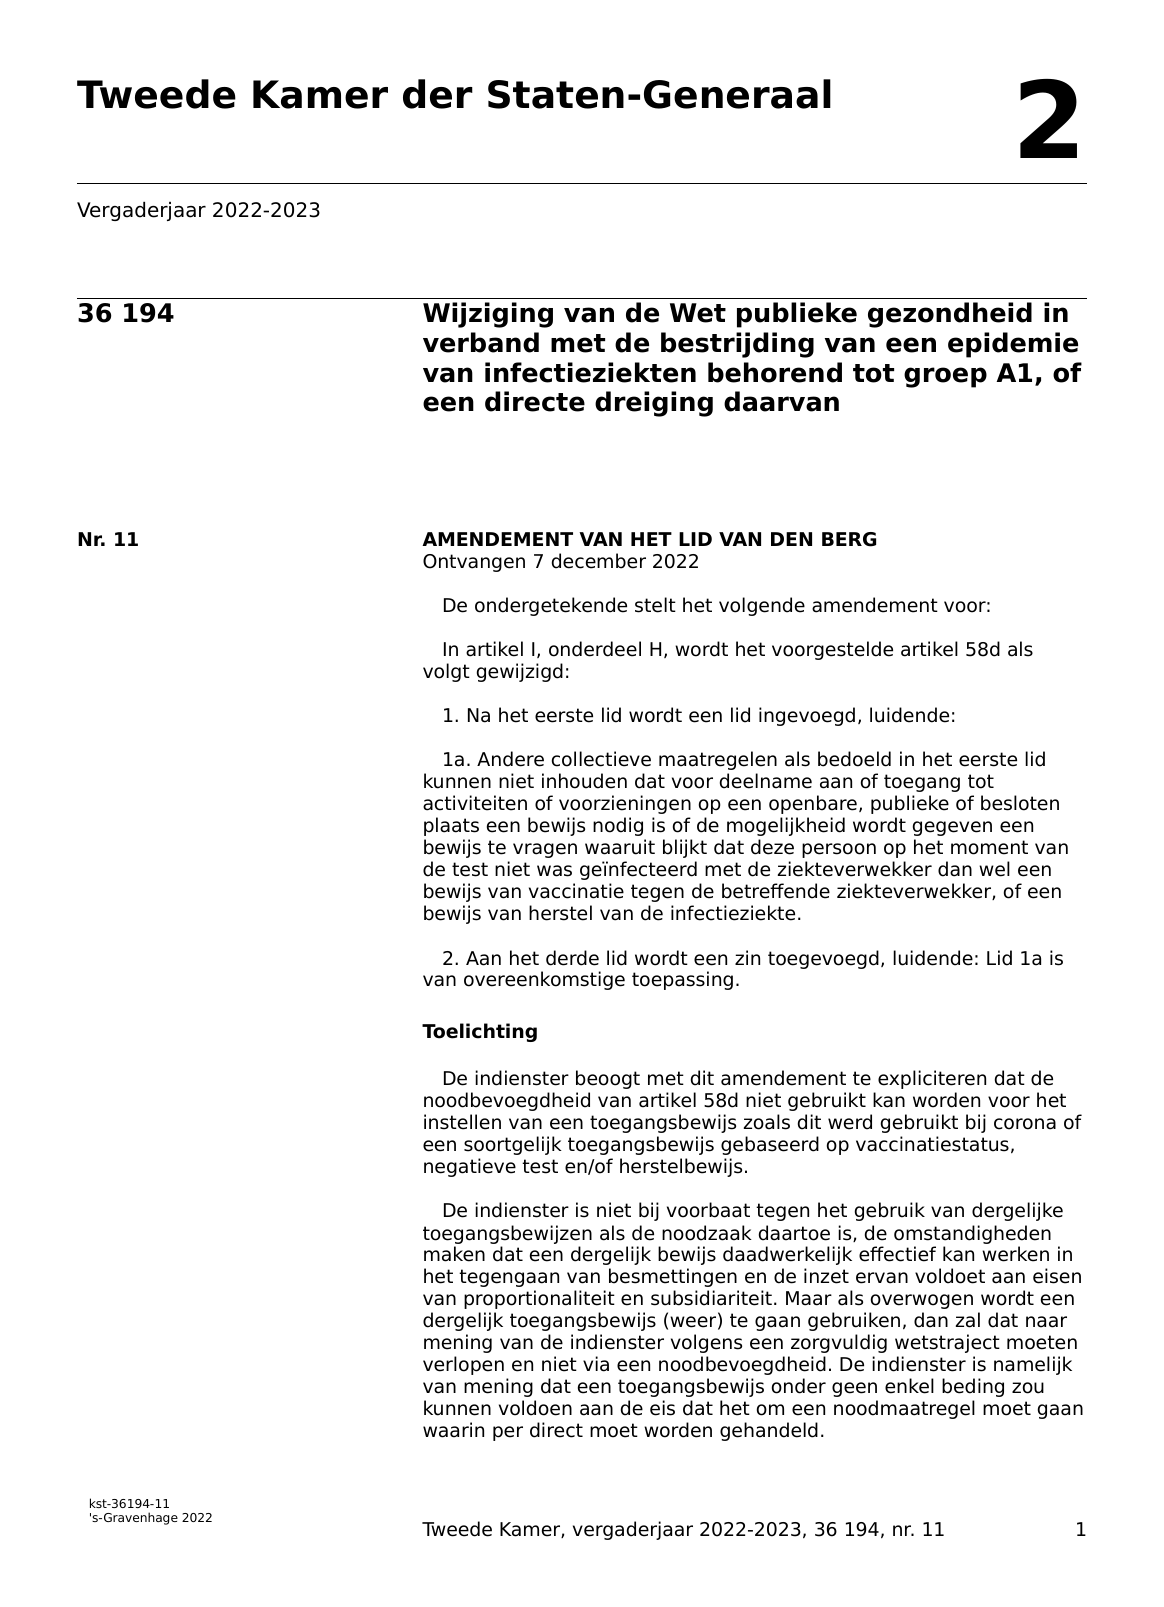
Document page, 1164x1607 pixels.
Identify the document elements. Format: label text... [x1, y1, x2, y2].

table_header 2 [886, 59, 1087, 183]
text Ontvangen 7 december 2022 [422, 551, 1087, 573]
text kst-36194-11 [88, 1497, 323, 1511]
text De indienster is niet bij voorbaat tegen het gebruik van dergelijke toegangsbewijzen als de noodzaak daartoe is, de omstandigheden maken dat een dergelijk bewijs daadwerkelijk effectief kan werken in het tegengaan van besmettingen en de inzet ervan voldoet aan eisen van proportionaliteit en subsidiariteit. Maar als overwogen wordt een dergelijk toegangsbewijs (weer) te gaan gebruiken, dan zal dat naar mening van de indienster volgens een zorgvuldig wetstraject moeten verlopen en niet via een noodbevoegdheid. De indienster is namelijk van mening dat een toegangsbewijs onder geen enkel beding zou kunnen voldoen aan de eis dat het om een noodmaatregel moet gaan waarin per direct moet worden gehandeld. [422, 1200, 1087, 1442]
subtitle Toelichting [422, 1021, 1087, 1043]
subtitle Nr. 11 AMENDEMENT VAN HET LID VAN DEN BERG [77, 529, 1087, 551]
text 1a. Andere collectieve maatregelen als bedoeld in het eerste lid kunnen niet inhouden dat voor deelname aan of toegang tot activiteiten of voorzieningen op een openbare, publieke of besloten plaats een bewijs nodig is of de mogelijkheid wordt gegeven een bewijs te vragen waaruit blijkt dat deze persoon op het moment van de test niet was geïnfecteerd met de ziekteverwekker dan wel een bewijs van vaccinatie tegen de betreffende ziekteverwekker, of een bewijs van herstel van de infectieziekte. [422, 749, 1087, 925]
text De ondergetekende stelt het volgende amendement voor: [422, 595, 1087, 617]
text 's-Gravenhage 2022 [88, 1511, 323, 1525]
text 1. Na het eerste lid wordt een lid ingevoegd, luidende: [422, 705, 1087, 727]
text 2. Aan het derde lid wordt een zin toegevoegd, luidende: Lid 1a is van overeenkomstige toepassing. [422, 947, 1087, 991]
table_cell Vergaderjaar 2022-2023 [77, 184, 1087, 298]
text In artikel I, onderdeel H, wordt het voorgestelde artikel 58d als volgt gewijzigd: [422, 639, 1087, 683]
subtitle 36 194 Wijziging van de Wet publieke gezondheid in verband met de bestrijding van een epidemie van infectieziekten behorend tot groep A1, of een directe dreiging daarvan [77, 299, 1087, 418]
text De indienster beoogt met dit amendement te expliciteren dat de noodbevoegdheid van artikel 58d niet gebruikt kan worden voor het instellen van een toegangsbewijs zoals dit werd gebruikt bij corona of een soortgelijk toegangsbewijs gebaseerd op vaccinatiestatus, negatieve test en/of herstelbewijs. [422, 1068, 1087, 1178]
table_header Tweede Kamer der Staten-Generaal [77, 59, 886, 183]
